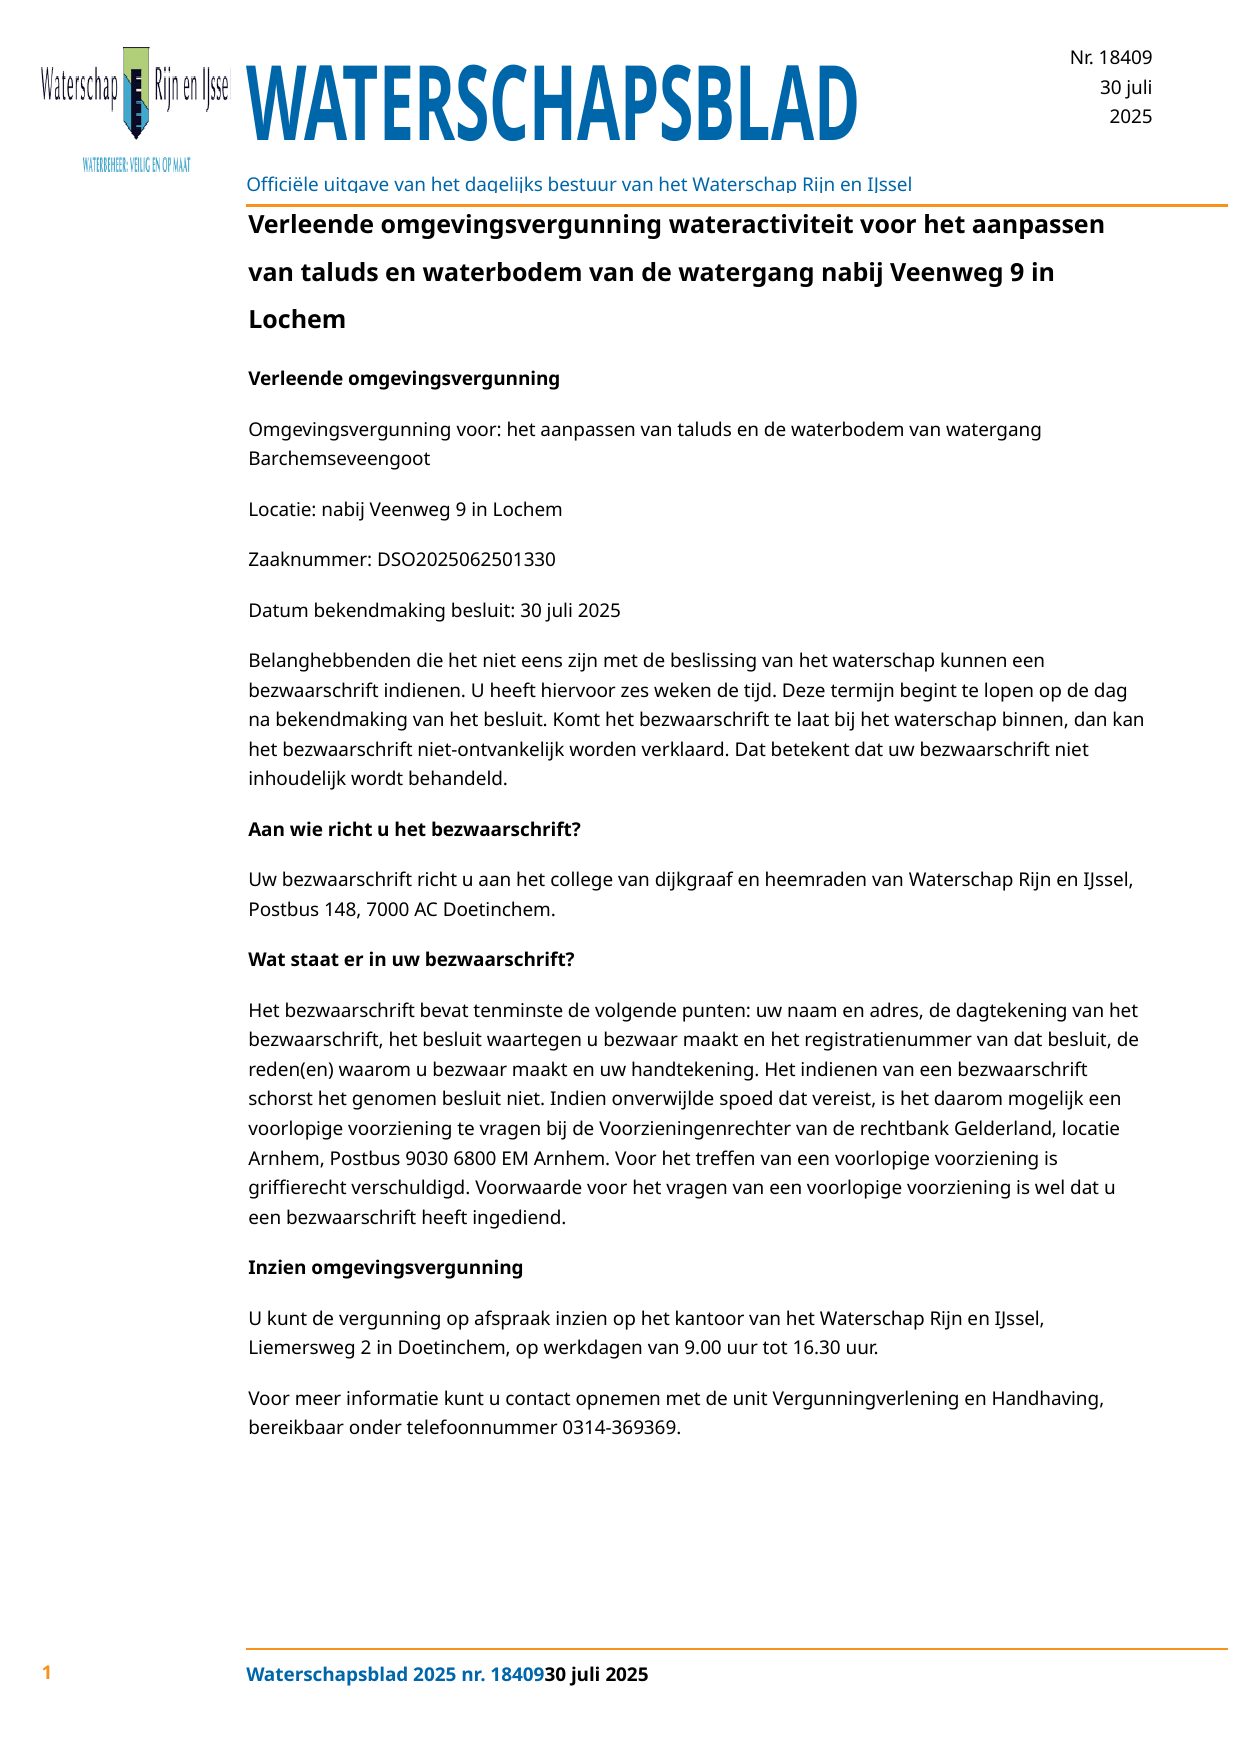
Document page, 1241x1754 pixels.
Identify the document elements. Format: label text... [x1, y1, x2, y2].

picture [41, 47, 231, 172]
text Datum bekendmaking besluit: 30 juli 2025 [248, 597, 1152, 622]
text Verleende omgevingsvergunning [248, 366, 1152, 391]
text Belanghebbenden die het niet eens zijn met de beslissing van het waterschap kunnen een bezwaarschrift indienen. U heeft hiervoor zes weken de tijd. Deze termijn begint te lopen op de dag na bekendmaking van het besluit. Komt het bezwaarschrift te laat bij het waterschap binnen, dan kan het bezwaarschrift niet-ontvankelijk worden verklaard. Dat betekent dat uw bezwaarschrift niet inhoudelijk wordt behandeld. [248, 647, 1152, 791]
text Het bezwaarschrift bevat tenminste de volgende punten: uw naam en adres, de dagtekening van het bezwaarschrift, het besluit waartegen u bezwaar maakt en het registratienummer van dat besluit, de reden(en) waarom u bezwaar maakt en uw handtekening. Het indienen van een bezwaarschrift schorst het genomen besluit niet. Indien onverwijlde spoed dat vereist, is het daarom mogelijk een voorlopige voorziening te vragen bij de Voorzieningenrechter van de rechtbank Gelderland, locatie Arnhem, Postbus 9030 6800 EM Arnhem. Voor het treffen van een voorlopige voorziening is griffierecht verschuldigd. Voorwaarde voor het vragen van een voorlopige voorziening is wel dat u een bezwaarschrift heeft ingediend. [248, 997, 1152, 1229]
text Uw bezwaarschrift richt u aan het college van dijkgraaf en heemraden van Waterschap Rijn en IJssel, Postbus 148, 7000 AC Doetinchem. [248, 866, 1152, 922]
text U kunt de vergunning op afspraak inzien op het kantoor van het Waterschap Rijn en IJssel, Liemersweg 2 in Doetinchem, op werkdagen van 9.00 uur tot 16.30 uur. [248, 1305, 1152, 1360]
text Verleende omgevingsvergunning wateractiviteit voor het aanpassen van taluds en waterbodem van de watergang nabij Veenweg 9 in Lochem [248, 207, 1152, 336]
text Locatie: nabij Veenweg 9 in Lochem [248, 496, 1152, 522]
text Aan wie richt u het bezwaarschrift? [248, 816, 1152, 842]
text Zaaknummer: DSO2025062501330 [248, 546, 1152, 572]
text Wat staat er in uw bezwaarschrift? [248, 946, 1152, 972]
text Inzien omgevingsvergunning [248, 1254, 1152, 1280]
text Omgevingsvergunning voor: het aanpassen van taluds en de waterbodem van watergang Barchemseveengoot [248, 416, 1152, 471]
text Voor meer informatie kunt u contact opnemen met de unit Vergunningverlening en Handhaving, bereikbaar onder telefoonnummer 0314-369369. [248, 1385, 1152, 1440]
